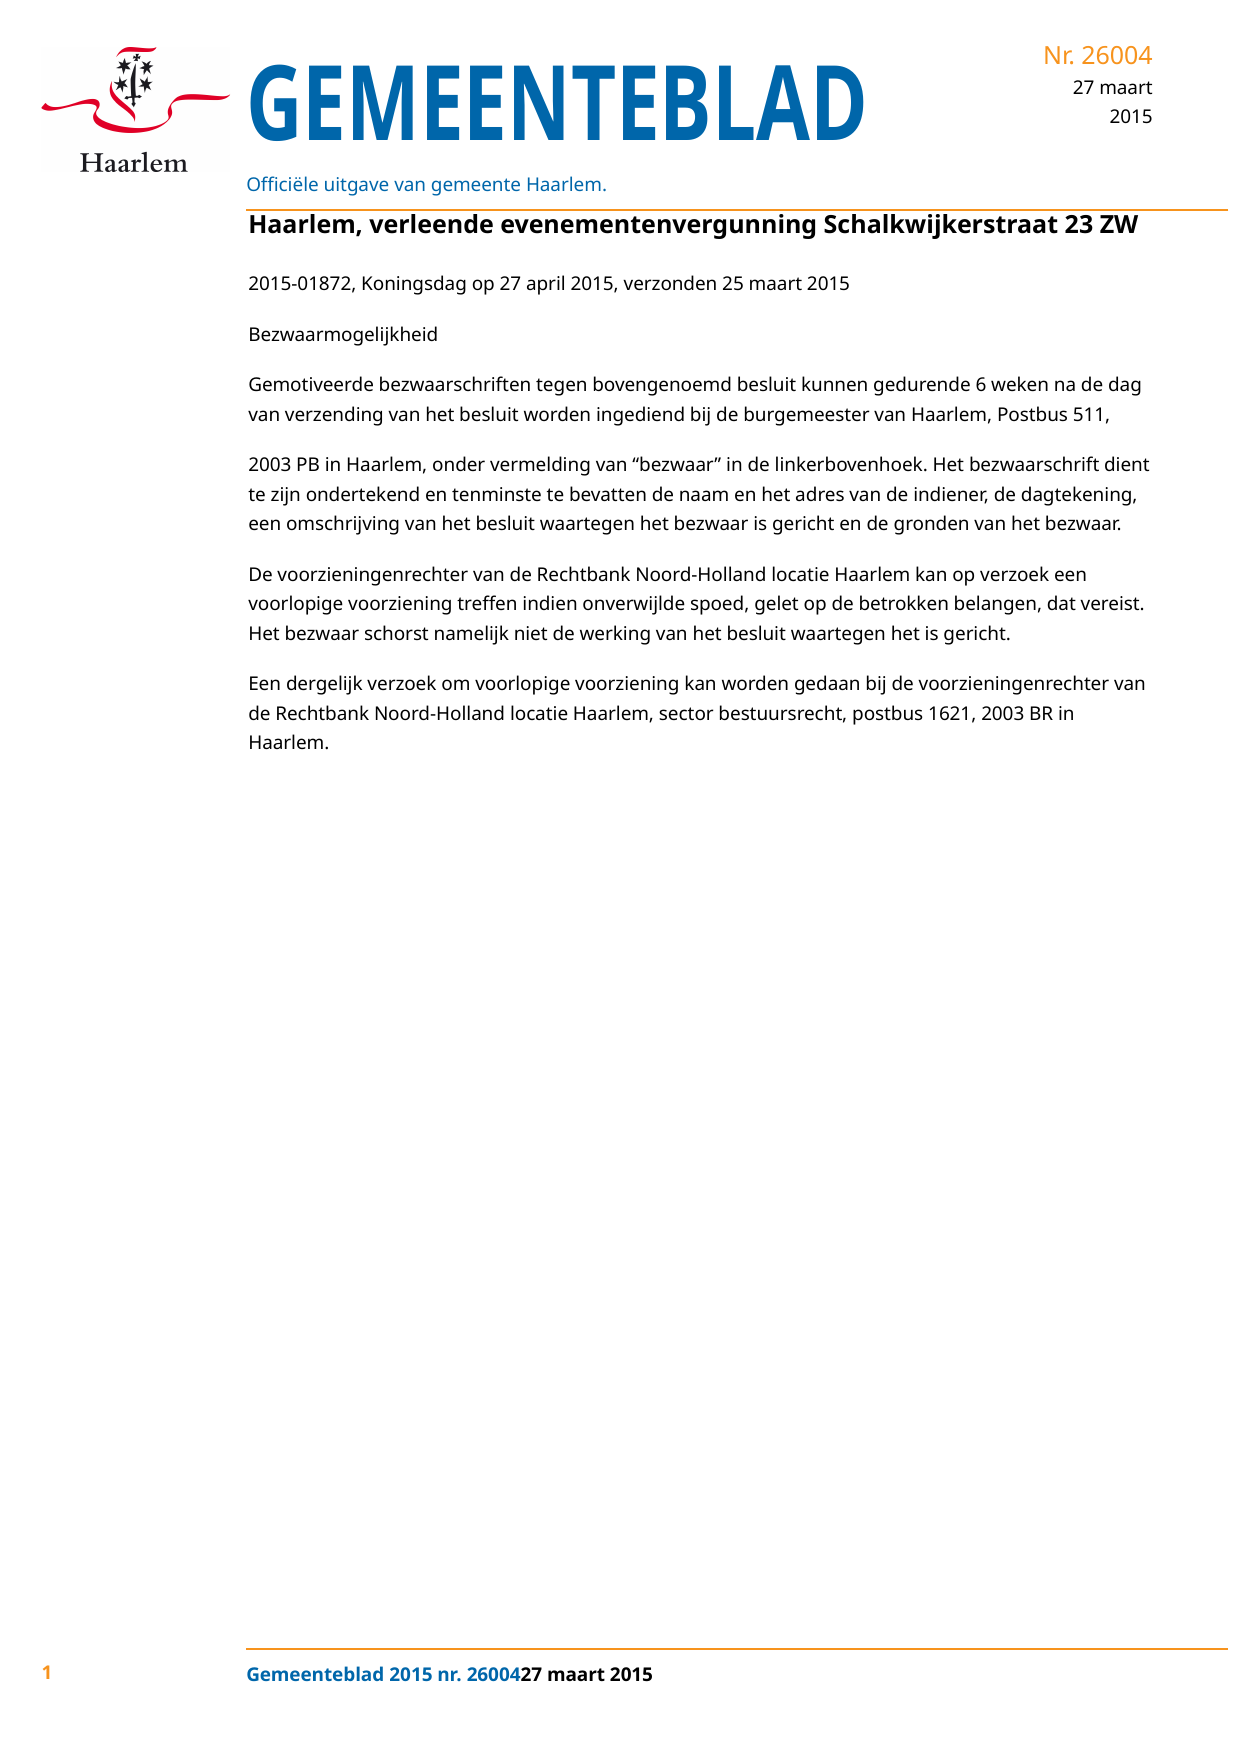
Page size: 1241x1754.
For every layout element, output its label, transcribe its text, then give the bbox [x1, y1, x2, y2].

text Bezwaarmogelijkheid [248, 321, 1152, 346]
text Een dergelijk verzoek om voorlopige voorziening kan worden gedaan bij de voorzieningenrechter van de Rechtbank Noord-Holland locatie Haarlem, sector bestuursrecht, postbus 1621, 2003 BR in Haarlem. [248, 670, 1152, 755]
text 2003 PB in Haarlem, onder vermelding van “bezwaar” in de linkerbovenhoek. Het bezwaarschrift dient te zijn ondertekend en tenminste te bevatten de naam en het adres van de indiener, de dagtekening, een omschrijving van het besluit waartegen het bezwaar is gericht en de gronden van het bezwaar. [248, 451, 1152, 536]
text 2015-01872, Koningsdag op 27 april 2015, verzonden 25 maart 2015 [248, 270, 1152, 296]
text Haarlem, verleende evenementenvergunning Schalkwijkerstraat 23 ZW [248, 211, 1152, 241]
text Gemotiveerde bezwaarschriften tegen bovengenoemd besluit kunnen gedurende 6 weken na de dag van verzending van het besluit worden ingediend bij de burgemeester van Haarlem, Postbus 511, [248, 371, 1152, 426]
picture [41, 47, 231, 172]
text De voorzieningenrechter van de Rechtbank Noord-Holland locatie Haarlem kan op verzoek een voorlopige voorziening treffen indien onverwijlde spoed, gelet op de betrokken belangen, dat vereist. Het bezwaar schorst namelijk niet de werking van het besluit waartegen het is gericht. [248, 561, 1152, 646]
